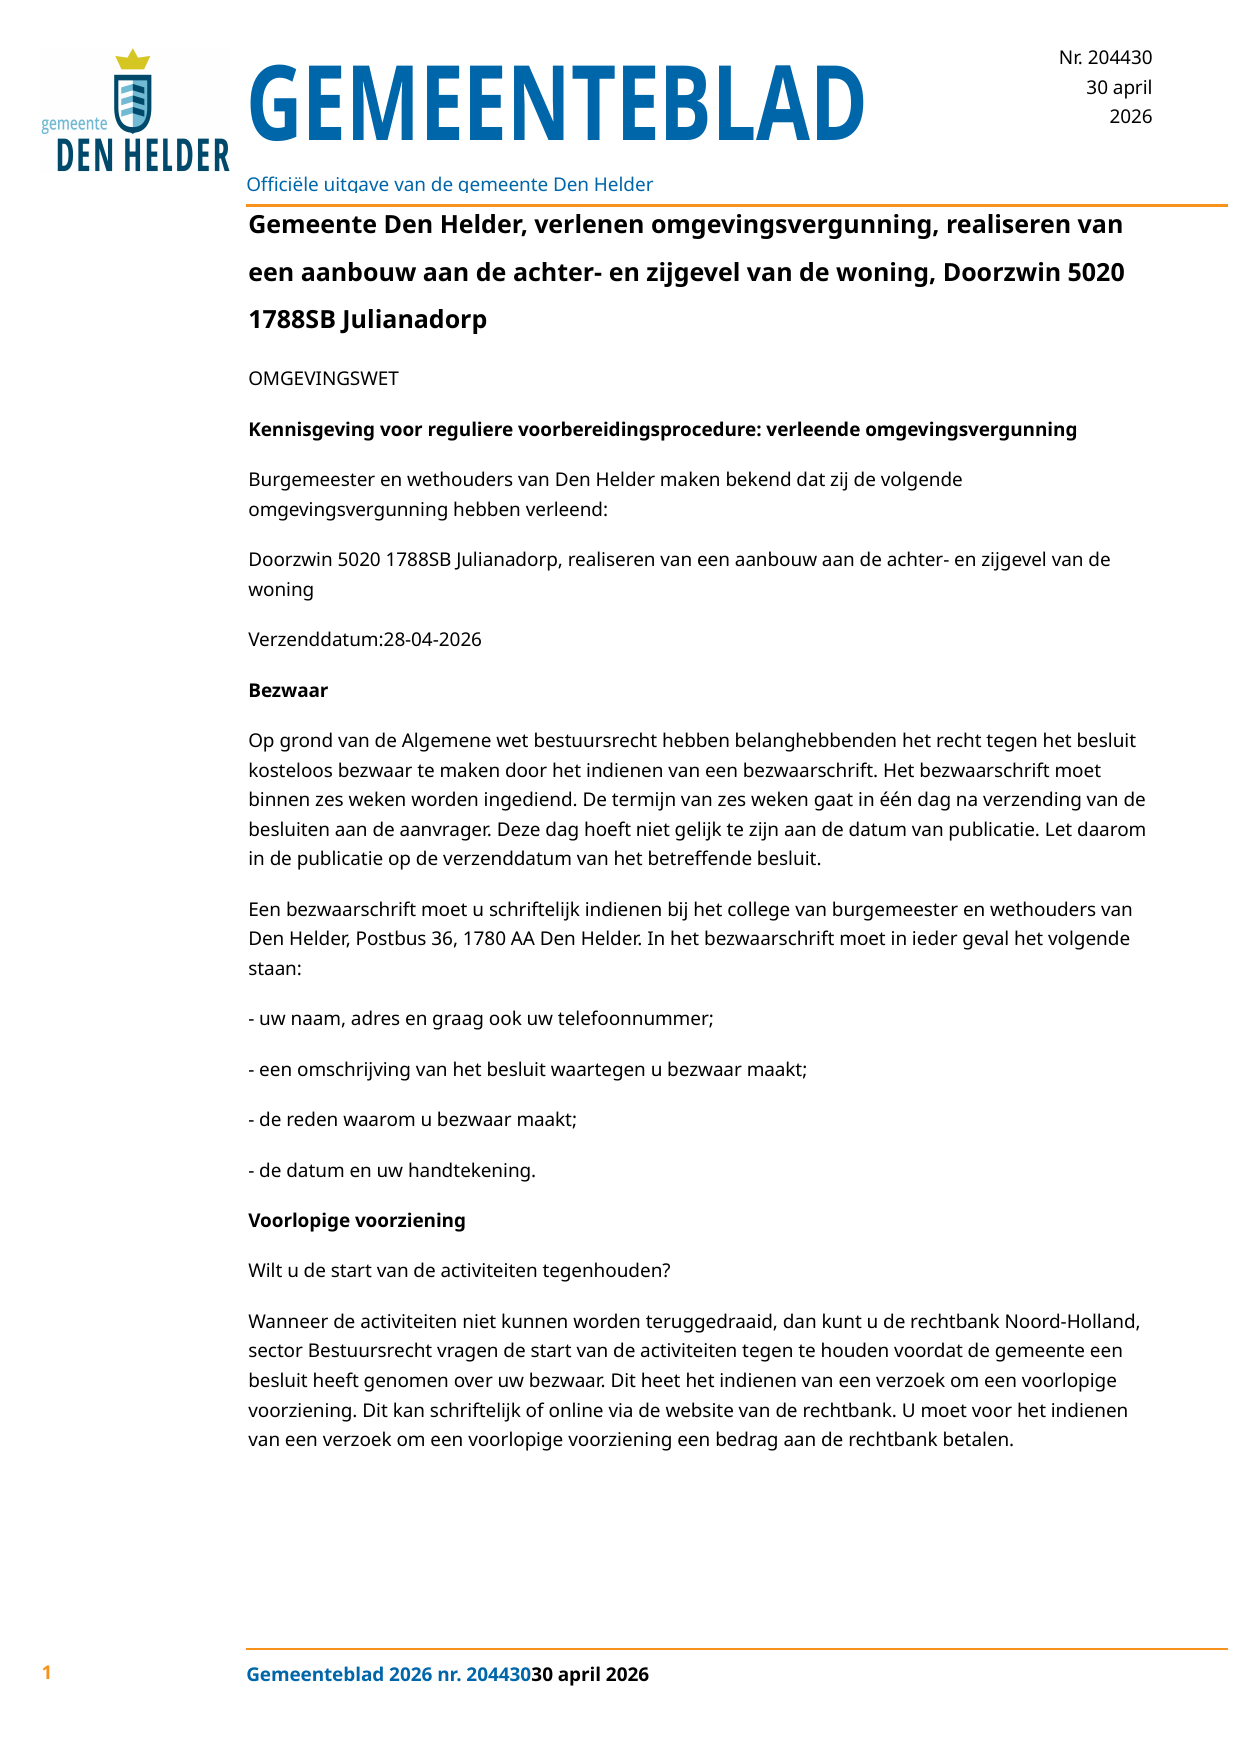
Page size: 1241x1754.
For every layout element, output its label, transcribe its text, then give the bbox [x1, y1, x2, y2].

text Op grond van de Algemene wet bestuursrecht hebben belanghebbenden het recht tegen het besluit kosteloos bezwaar te maken door het indienen van een bezwaarschrift. Het bezwaarschrift moet binnen zes weken worden ingediend. De termijn van zes weken gaat in één dag na verzending van de besluiten aan de aanvrager. Deze dag hoeft niet gelijk te zijn aan de datum van publicatie. Let daarom in de publicatie op de verzenddatum van het betreffende besluit. [248, 727, 1152, 871]
text Burgemeester en wethouders van Den Helder maken bekend dat zij de volgende omgevingsvergunning hebben verleend: [248, 466, 1152, 522]
text Bezwaar [248, 677, 1152, 702]
text Verzenddatum:28-04-2026 [248, 626, 1152, 652]
picture [220, 160, 224, 172]
picture [100, 154, 106, 172]
picture [130, 157, 135, 172]
text - de reden waarom u bezwaar maakt; [248, 1106, 1152, 1132]
text - een omschrijving van het besluit waartegen u bezwaar maakt; [248, 1056, 1152, 1082]
text - de datum en uw handtekening. [248, 1157, 1152, 1182]
picture [182, 144, 187, 165]
text Gemeente Den Helder, verlenen omgevingsvergunning, realiseren van een aanbouw aan de achter- en zijgevel van de woning, Doorzwin 5020 1788SB Julianadorp [248, 207, 1152, 336]
text Een bezwaarschrift moet u schriftelijk indienen bij het college van burgemeester en wethouders van Den Helder, Postbus 36, 1780 AA Den Helder. In het bezwaarschrift moet in ieder geval het volgende staan: [248, 896, 1152, 981]
text Voorlopige voorziening [248, 1207, 1152, 1233]
picture [41, 47, 231, 172]
text OMGEVINGSWET [248, 366, 1152, 391]
text Wilt u de start van de activiteiten tegenhouden? [248, 1258, 1152, 1283]
picture [63, 144, 68, 165]
text Wanneer de activiteiten niet kunnen worden teruggedraaid, dan kunt u de rechtbank Noord-Holland, sector Bestuursrecht vragen de start van de activiteiten tegen te houden voordat de gemeente een besluit heeft genomen over uw bezwaar. Dit heet het indienen van een verzoek om een voorlopige voorziening. Dit kan schriftelijk of online via de website van de rechtbank. U moet voor het indienen van een verzoek om een voorlopige voorziening een bedrag aan de rechtbank betalen. [248, 1308, 1152, 1452]
text Kennisgeving voor reguliere voorbereidingsprocedure: verleende omgevingsvergunning [248, 416, 1152, 442]
text Doorzwin 5020 1788SB Julianadorp, realiseren van een aanbouw aan de achter- en zijgevel van de woning [248, 546, 1152, 602]
text - uw naam, adres en graag ook uw telefoonnummer; [248, 1006, 1152, 1031]
